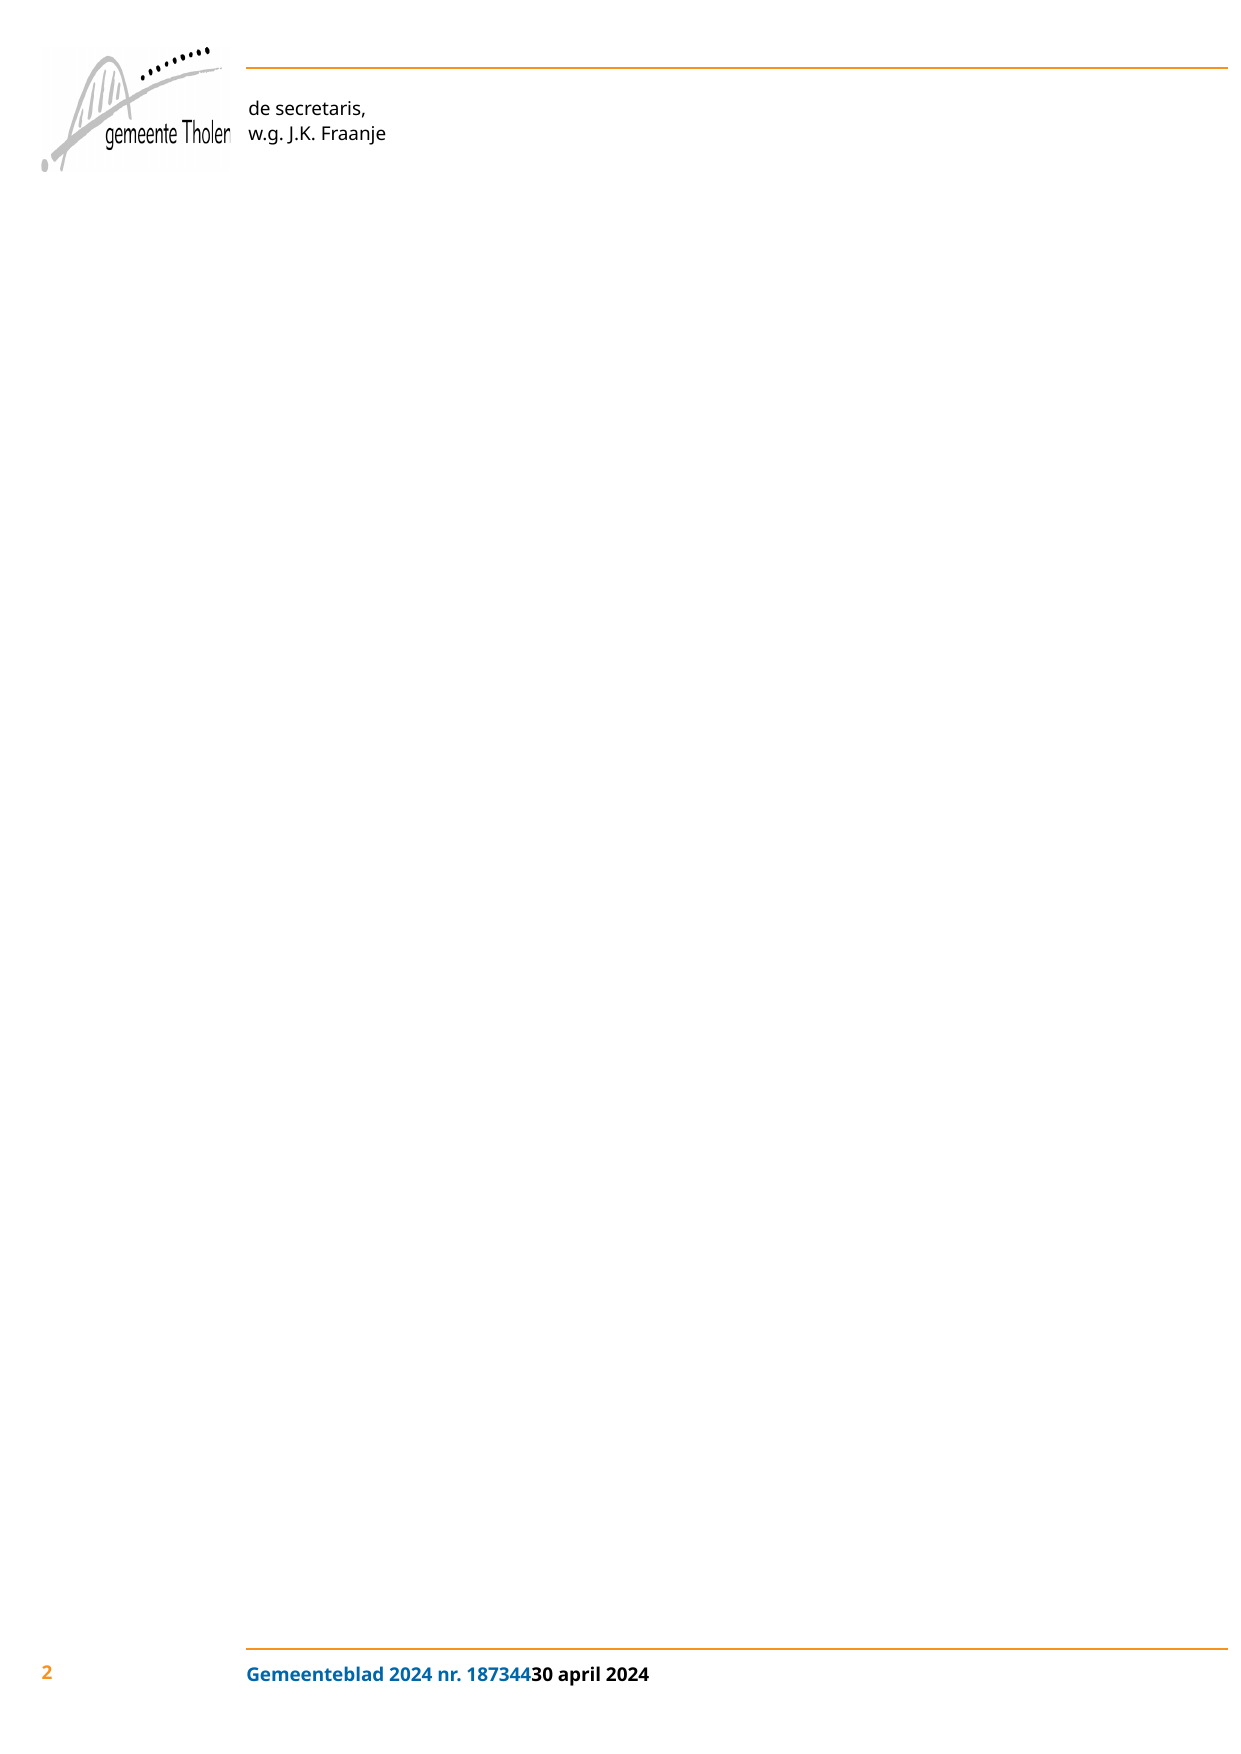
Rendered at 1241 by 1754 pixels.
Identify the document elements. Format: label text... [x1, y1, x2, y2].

text w.g. J.K. Fraanje [248, 121, 1152, 146]
picture [41, 47, 231, 172]
text de secretaris, [248, 95, 1152, 121]
